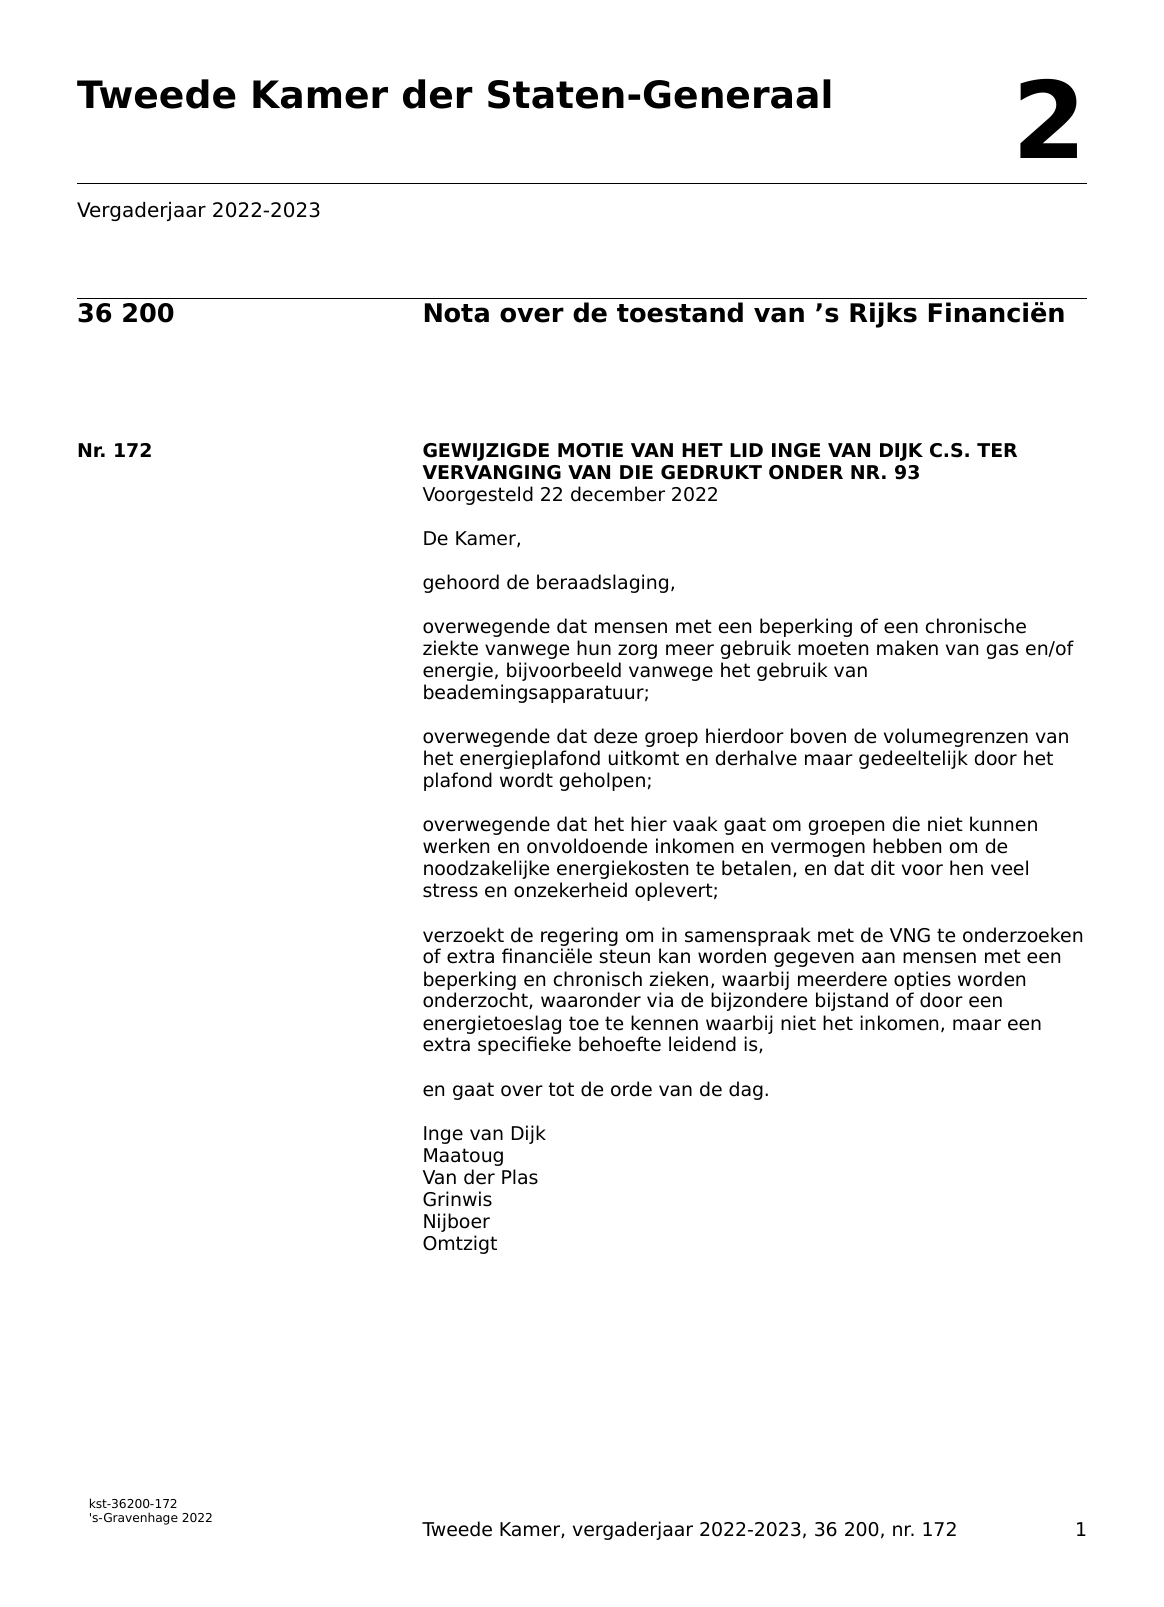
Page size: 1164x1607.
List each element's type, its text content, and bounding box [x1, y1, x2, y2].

text Omtzigt [422, 1233, 1087, 1254]
subtitle 36 200 Nota over de toestand van ’s Rijks Financiën [77, 299, 1087, 329]
text Maatoug [422, 1145, 1087, 1167]
text gehoord de beraadslaging, [422, 572, 1087, 594]
text overwegende dat mensen met een beperking of een chronische ziekte vanwege hun zorg meer gebruik moeten maken van gas en/of energie, bijvoorbeeld vanwege het gebruik van beademingsapparatuur; [422, 616, 1087, 704]
text Voorgesteld 22 december 2022 [422, 484, 1087, 506]
text kst-36200-172 [88, 1497, 323, 1511]
text De Kamer, [422, 528, 1087, 550]
text en gaat over tot de orde van de dag. [422, 1078, 1087, 1101]
table_header 2 [886, 59, 1087, 183]
text verzoekt de regering om in samenspraak met de VNG te onderzoeken of extra financiële steun kan worden gegeven aan mensen met een beperking en chronisch zieken, waarbij meerdere opties worden onderzocht, waaronder via de bijzondere bijstand of door een energietoeslag toe te kennen waarbij niet het inkomen, maar een extra specifieke behoefte leidend is, [422, 924, 1087, 1056]
table_header Tweede Kamer der Staten-Generaal [77, 59, 886, 183]
text Inge van Dijk [422, 1123, 1087, 1145]
text Grinwis [422, 1189, 1087, 1211]
text overwegende dat het hier vaak gaat om groepen die niet kunnen werken en onvoldoende inkomen en vermogen hebben om de noodzakelijke energiekosten te betalen, en dat dit voor hen veel stress en onzekerheid oplevert; [422, 814, 1087, 902]
text Van der Plas [422, 1167, 1087, 1189]
text Nijboer [422, 1211, 1087, 1233]
text 's-Gravenhage 2022 [88, 1511, 323, 1525]
table_cell Vergaderjaar 2022-2023 [77, 184, 1087, 298]
text overwegende dat deze groep hierdoor boven de volumegrenzen van het energieplafond uitkomt en derhalve maar gedeeltelijk door het plafond wordt geholpen; [422, 726, 1087, 792]
subtitle Nr. 172 GEWIJZIGDE MOTIE VAN HET LID INGE VAN DIJK C.S. TER VERVANGING VAN DIE GEDRUKT ONDER NR. 93 [77, 440, 1087, 484]
